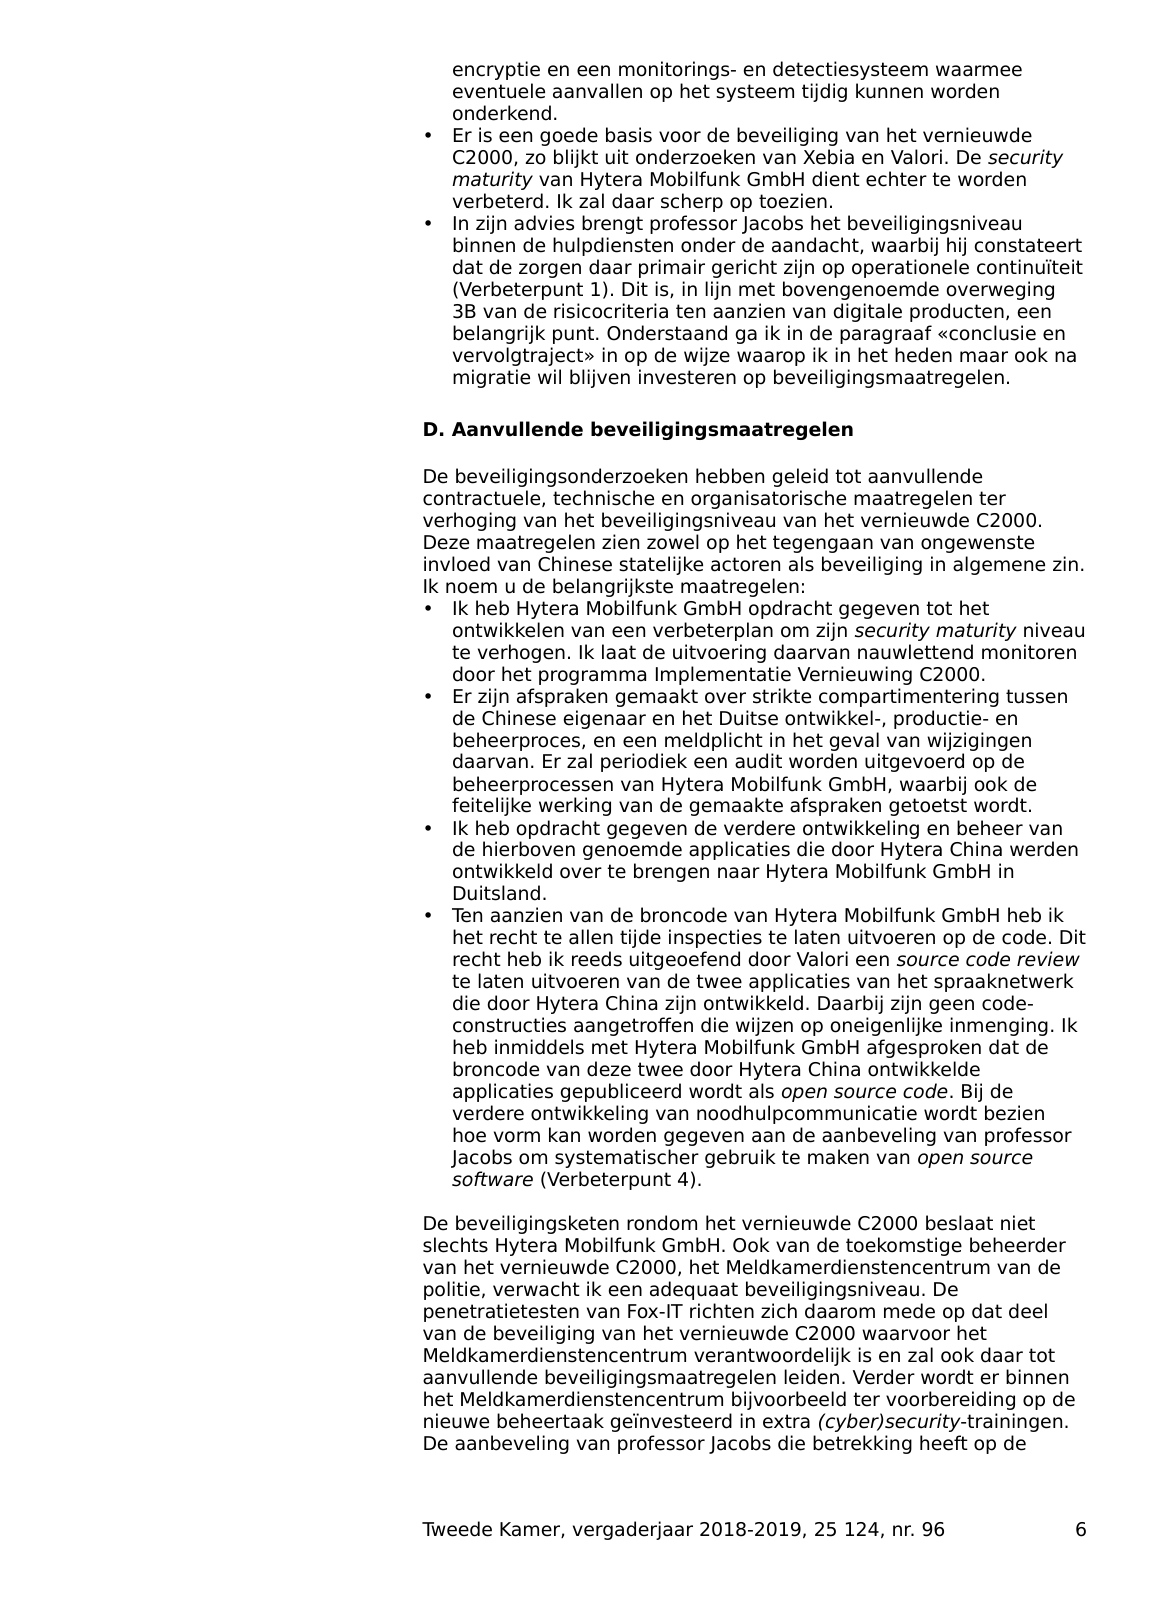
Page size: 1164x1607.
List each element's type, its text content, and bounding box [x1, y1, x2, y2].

text encryptie en een monitorings- en detectiesysteem waarmee eventuele aanvallen op het systeem tijdig kunnen worden onderkend. [422, 59, 1087, 125]
text • In zijn advies brengt professor Jacobs het beveiligingsniveau binnen de hulpdiensten onder de aandacht, waarbij hij constateert dat de zorgen daar primair gericht zijn op operationele continuïteit (Verbeterpunt 1). Dit is, in lijn met bovengenoemde overweging 3B van de risicocriteria ten aanzien van digitale producten, een belangrijk punt. Onderstaand ga ik in de paragraaf «conclusie en vervolgtraject» in op de wijze waarop ik in het heden maar ook na migratie wil blijven investeren op beveiligingsmaatregelen. [422, 213, 1087, 389]
text • Er zijn afspraken gemaakt over strikte compartimentering tussen de Chinese eigenaar en het Duitse ontwikkel-, productie- en beheerproces, en een meldplicht in het geval van wijzigingen daarvan. Er zal periodiek een audit worden uitgevoerd op de beheerprocessen van Hytera Mobilfunk GmbH, waarbij ook de feitelijke werking van de gemaakte afspraken getoetst wordt. [422, 686, 1087, 817]
text • Ten aanzien van de broncode van Hytera Mobilfunk GmbH heb ik het recht te allen tijde inspecties te laten uitvoeren op de code. Dit recht heb ik reeds uitgeoefend door Valori een source code review te laten uitvoeren van de twee applicaties van het spraaknetwerk die door Hytera China zijn ontwikkeld. Daarbij zijn geen code-constructies aangetroffen die wijzen op oneigenlijke inmenging. Ik heb inmiddels met Hytera Mobilfunk GmbH afgesproken dat de broncode van deze twee door Hytera China ontwikkelde applicaties gepubliceerd wordt als open source code. Bij de verdere ontwikkeling van noodhulpcommunicatie wordt bezien hoe vorm kan worden gegeven aan de aanbeveling van professor Jacobs om systematischer gebruik te maken van open source software (Verbeterpunt 4). [422, 905, 1087, 1191]
text • Ik heb opdracht gegeven de verdere ontwikkeling en beheer van de hierboven genoemde applicaties die door Hytera China werden ontwikkeld over te brengen naar Hytera Mobilfunk GmbH in Duitsland. [422, 817, 1087, 905]
text De beveiligingsketen rondom het vernieuwde C2000 beslaat niet slechts Hytera Mobilfunk GmbH. Ook van de toekomstige beheerder van het vernieuwde C2000, het Meldkamerdienstencentrum van de politie, verwacht ik een adequaat beveiligingsniveau. De penetratietesten van Fox-IT richten zich daarom mede op dat deel van de beveiliging van het vernieuwde C2000 waarvoor het Meldkamerdienstencentrum verantwoordelijk is en zal ook daar tot aanvullende beveiligingsmaatregelen leiden. Verder wordt er binnen het Meldkamerdienstencentrum bijvoorbeeld ter voorbereiding op de nieuwe beheertaak geïnvesteerd in extra (cyber)security-trainingen. De aanbeveling van professor Jacobs die betrekking heeft op de [422, 1213, 1087, 1455]
subtitle D. Aanvullende beveiligingsmaatregelen [422, 419, 1087, 441]
text • Ik heb Hytera Mobilfunk GmbH opdracht gegeven tot het ontwikkelen van een verbeterplan om zijn security maturity niveau te verhogen. Ik laat de uitvoering daarvan nauwlettend monitoren door het programma Implementatie Vernieuwing C2000. [422, 598, 1087, 686]
text De beveiligingsonderzoeken hebben geleid tot aanvullende contractuele, technische en organisatorische maatregelen ter verhoging van het beveiligingsniveau van het vernieuwde C2000. Deze maatregelen zien zowel op het tegengaan van ongewenste invloed van Chinese statelijke actoren als beveiliging in algemene zin. Ik noem u de belangrijkste maatregelen: [422, 466, 1087, 598]
text • Er is een goede basis voor de beveiliging van het vernieuwde C2000, zo blijkt uit onderzoeken van Xebia en Valori. De security maturity van Hytera Mobilfunk GmbH dient echter te worden verbeterd. Ik zal daar scherp op toezien. [422, 125, 1087, 213]
